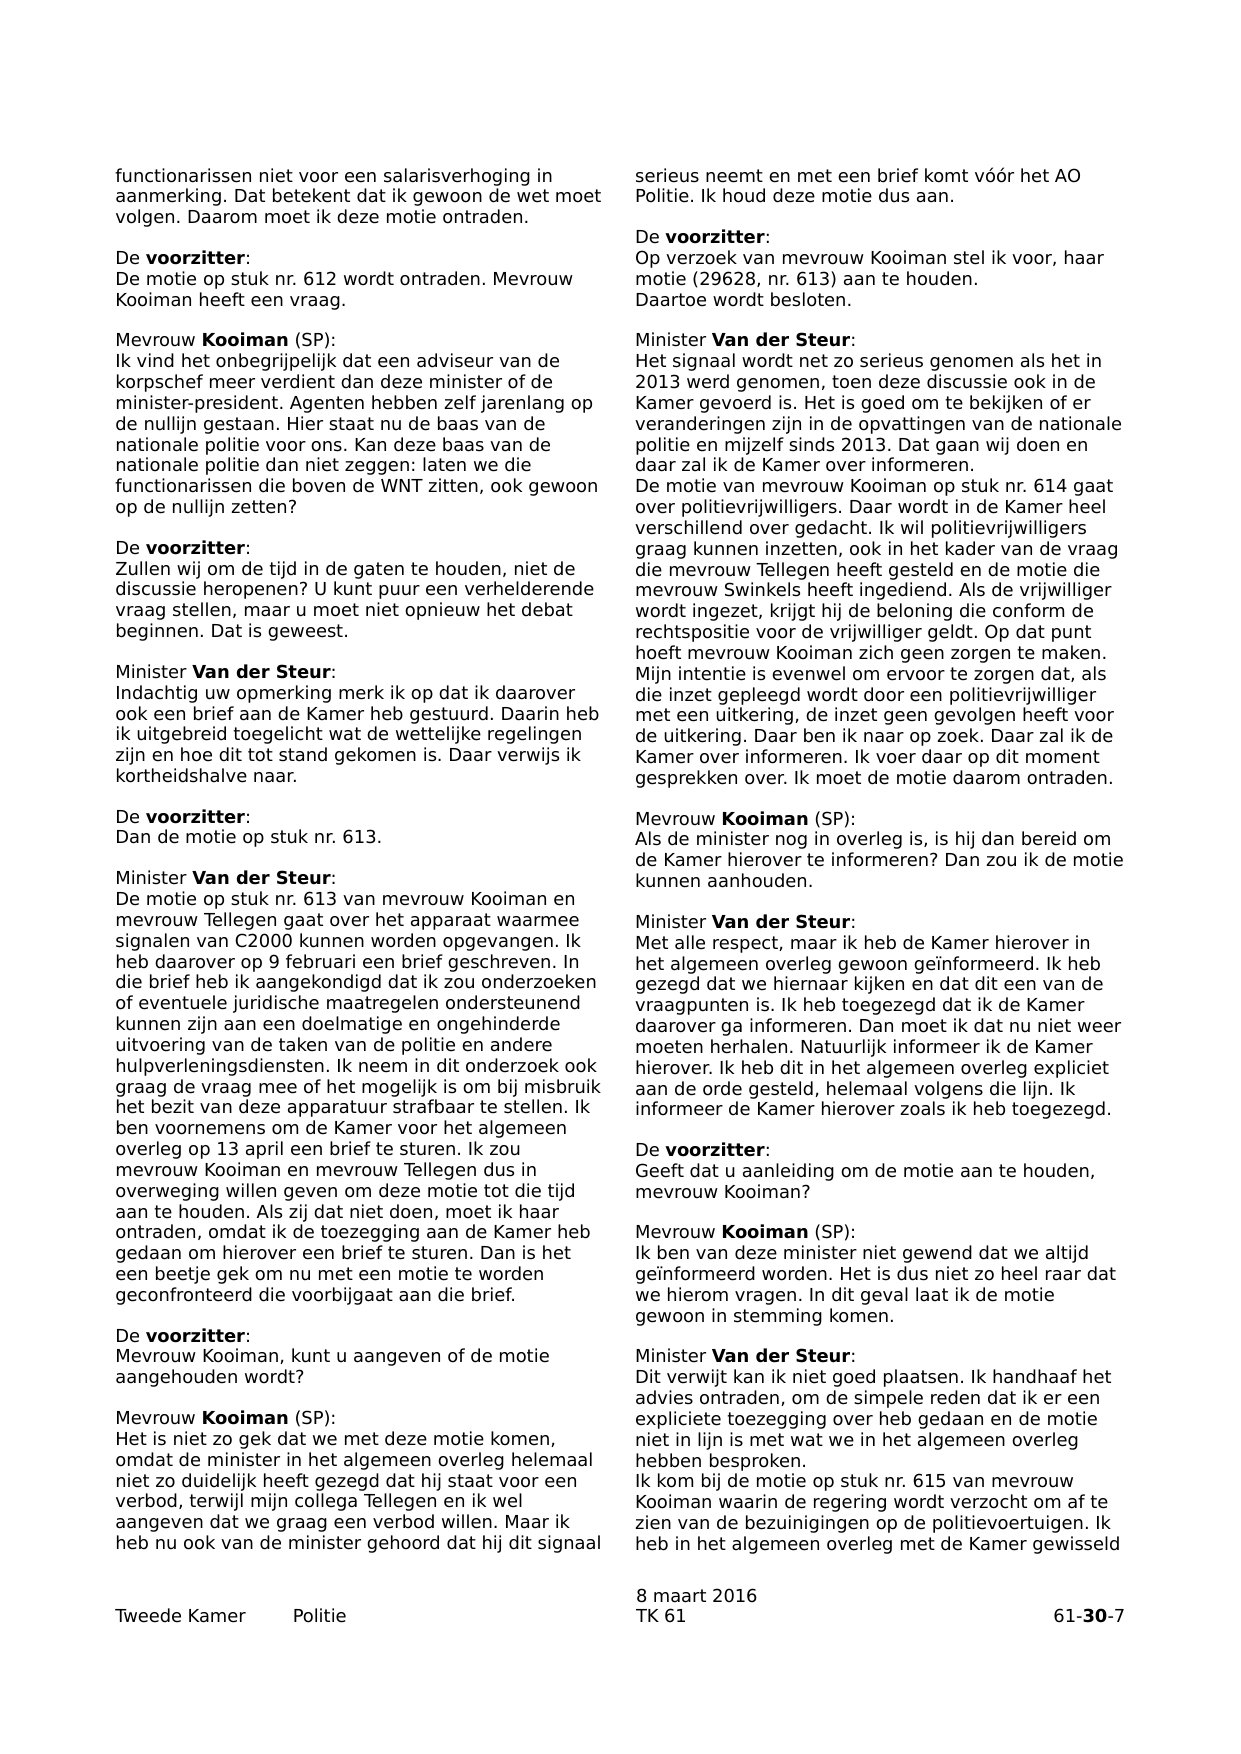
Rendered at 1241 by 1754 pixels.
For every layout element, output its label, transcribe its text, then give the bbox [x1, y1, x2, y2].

text serieus neemt en met een brief komt vóór het AO Politie. Ik houd deze motie dus aan. [635, 165, 1125, 207]
text Minister Van der Steur: [115, 662, 605, 682]
text De voorzitter: [635, 1140, 1125, 1161]
text Daartoe wordt besloten. [635, 289, 1125, 310]
text Geeft dat u aanleiding om de motie aan te houden, mevrouw Kooiman? [635, 1161, 1125, 1202]
text Minister Van der Steur: [115, 868, 605, 889]
text Het signaal wordt net zo serieus genomen als het in 2013 werd genomen, toen deze discussie ook in de Kamer gevoerd is. Het is goed om te bekijken of er veranderingen zijn in de opvattingen van de nationale politie en mijzelf sinds 2013. Dat gaan wij doen en daar zal ik de Kamer over informeren. [635, 351, 1125, 476]
text functionarissen niet voor een salarisverhoging in aanmerking. Dat betekent dat ik gewoon de wet moet volgen. Daarom moet ik deze motie ontraden. [115, 165, 605, 228]
text De motie op stuk nr. 612 wordt ontraden. Mevrouw Kooiman heeft een vraag. [115, 268, 605, 310]
text Minister Van der Steur: [635, 912, 1125, 932]
text Ik vind het onbegrijpelijk dat een adviseur van de korpschef meer verdient dan deze minister of de minister-president. Agenten hebben zelf jarenlang op de nullijn gestaan. Hier staat nu de baas van de nationale politie voor ons. Kan deze baas van de nationale politie dan niet zeggen: laten we die functionarissen die boven de WNT zitten, ook gewoon op de nullijn zetten? [115, 351, 605, 518]
text Dan de motie op stuk nr. 613. [115, 827, 605, 848]
text Indachtig uw opmerking merk ik op dat ik daarover ook een brief aan de Kamer heb gestuurd. Daarin heb ik uitgebreid toegelicht wat de wettelijke regelingen zijn en hoe dit tot stand gekomen is. Daar verwijs ik kortheidshalve naar. [115, 682, 605, 787]
text Mevrouw Kooiman (SP): [115, 1408, 605, 1429]
text De voorzitter: [115, 1326, 605, 1346]
text Ik ben van deze minister niet gewend dat we altijd geïnformeerd worden. Het is dus niet zo heel raar dat we hierom vragen. In dit geval laat ik de motie gewoon in stemming komen. [635, 1243, 1125, 1326]
text De voorzitter: [635, 227, 1125, 248]
text De voorzitter: [115, 807, 605, 827]
text Mevrouw Kooiman, kunt u aangeven of de motie aangehouden wordt? [115, 1346, 605, 1388]
text Mevrouw Kooiman (SP): [635, 808, 1125, 829]
text Mevrouw Kooiman (SP): [635, 1222, 1125, 1243]
text De voorzitter: [115, 248, 605, 268]
text Het is niet zo gek dat we met deze motie komen, omdat de minister in het algemeen overleg helemaal niet zo duidelijk heeft gezegd dat hij staat voor een verbod, terwijl mijn collega Tellegen en ik wel aangeven dat we graag een verbod willen. Maar ik heb nu ook van de minister gehoord dat hij dit signaal [115, 1429, 605, 1554]
text Zullen wij om de tijd in de gaten te houden, niet de discussie heropenen? U kunt puur een verhelderende vraag stellen, maar u moet niet opnieuw het debat beginnen. Dat is geweest. [115, 558, 605, 642]
text Op verzoek van mevrouw Kooiman stel ik voor, haar motie (29628, nr. 613) aan te houden. [635, 248, 1125, 289]
text Als de minister nog in overleg is, is hij dan bereid om de Kamer hierover te informeren? Dan zou ik de motie kunnen aanhouden. [635, 829, 1125, 892]
text De voorzitter: [115, 538, 605, 558]
text Minister Van der Steur: [635, 330, 1125, 351]
text Minister Van der Steur: [635, 1346, 1125, 1367]
text De motie van mevrouw Kooiman op stuk nr. 614 gaat over politievrijwilligers. Daar wordt in de Kamer heel verschillend over gedacht. Ik wil politievrijwilligers graag kunnen inzetten, ook in het kader van de vraag die mevrouw Tellegen heeft gesteld en de motie die mevrouw Swinkels heeft ingediend. Als de vrijwilliger wordt ingezet, krijgt hij de beloning die conform de rechtspositie voor de vrijwilliger geldt. Op dat punt hoeft mevrouw Kooiman zich geen zorgen te maken. Mijn intentie is evenwel om ervoor te zorgen dat, als die inzet gepleegd wordt door een politievrijwilliger met een uitkering, de inzet geen gevolgen heeft voor de uitkering. Daar ben ik naar op zoek. Daar zal ik de Kamer over informeren. Ik voer daar op dit moment gesprekken over. Ik moet de motie daarom ontraden. [635, 476, 1125, 788]
text Dit verwijt kan ik niet goed plaatsen. Ik handhaaf het advies ontraden, om de simpele reden dat ik er een expliciete toezegging over heb gedaan en de motie niet in lijn is met wat we in het algemeen overleg hebben besproken. [635, 1367, 1125, 1471]
text Mevrouw Kooiman (SP): [115, 330, 605, 351]
text Met alle respect, maar ik heb de Kamer hierover in het algemeen overleg gewoon geïnformeerd. Ik heb gezegd dat we hiernaar kijken en dat dit een van de vraagpunten is. Ik heb toegezegd dat ik de Kamer daarover ga informeren. Dan moet ik dat nu niet weer moeten herhalen. Natuurlijk informeer ik de Kamer hierover. Ik heb dit in het algemeen overleg expliciet aan de orde gesteld, helemaal volgens die lijn. Ik informeer de Kamer hierover zoals ik heb toegezegd. [635, 932, 1125, 1120]
text De motie op stuk nr. 613 van mevrouw Kooiman en mevrouw Tellegen gaat over het apparaat waarmee signalen van C2000 kunnen worden opgevangen. Ik heb daarover op 9 februari een brief geschreven. In die brief heb ik aangekondigd dat ik zou onderzoeken of eventuele juridische maatregelen ondersteunend kunnen zijn aan een doelmatige en ongehinderde uitvoering van de taken van de politie en andere hulpverleningsdiensten. Ik neem in dit onderzoek ook graag de vraag mee of het mogelijk is om bij misbruik het bezit van deze apparatuur strafbaar te stellen. Ik ben voornemens om de Kamer voor het algemeen overleg op 13 april een brief te sturen. Ik zou mevrouw Kooiman en mevrouw Tellegen dus in overweging willen geven om deze motie tot die tijd aan te houden. Als zij dat niet doen, moet ik haar ontraden, omdat ik de toezegging aan de Kamer heb gedaan om hierover een brief te sturen. Dan is het een beetje gek om nu met een motie te worden geconfronteerd die voorbijgaat aan die brief. [115, 889, 605, 1306]
text Ik kom bij de motie op stuk nr. 615 van mevrouw Kooiman waarin de regering wordt verzocht om af te zien van de bezuinigingen op de politievoertuigen. Ik heb in het algemeen overleg met de Kamer gewisseld [635, 1471, 1125, 1554]
